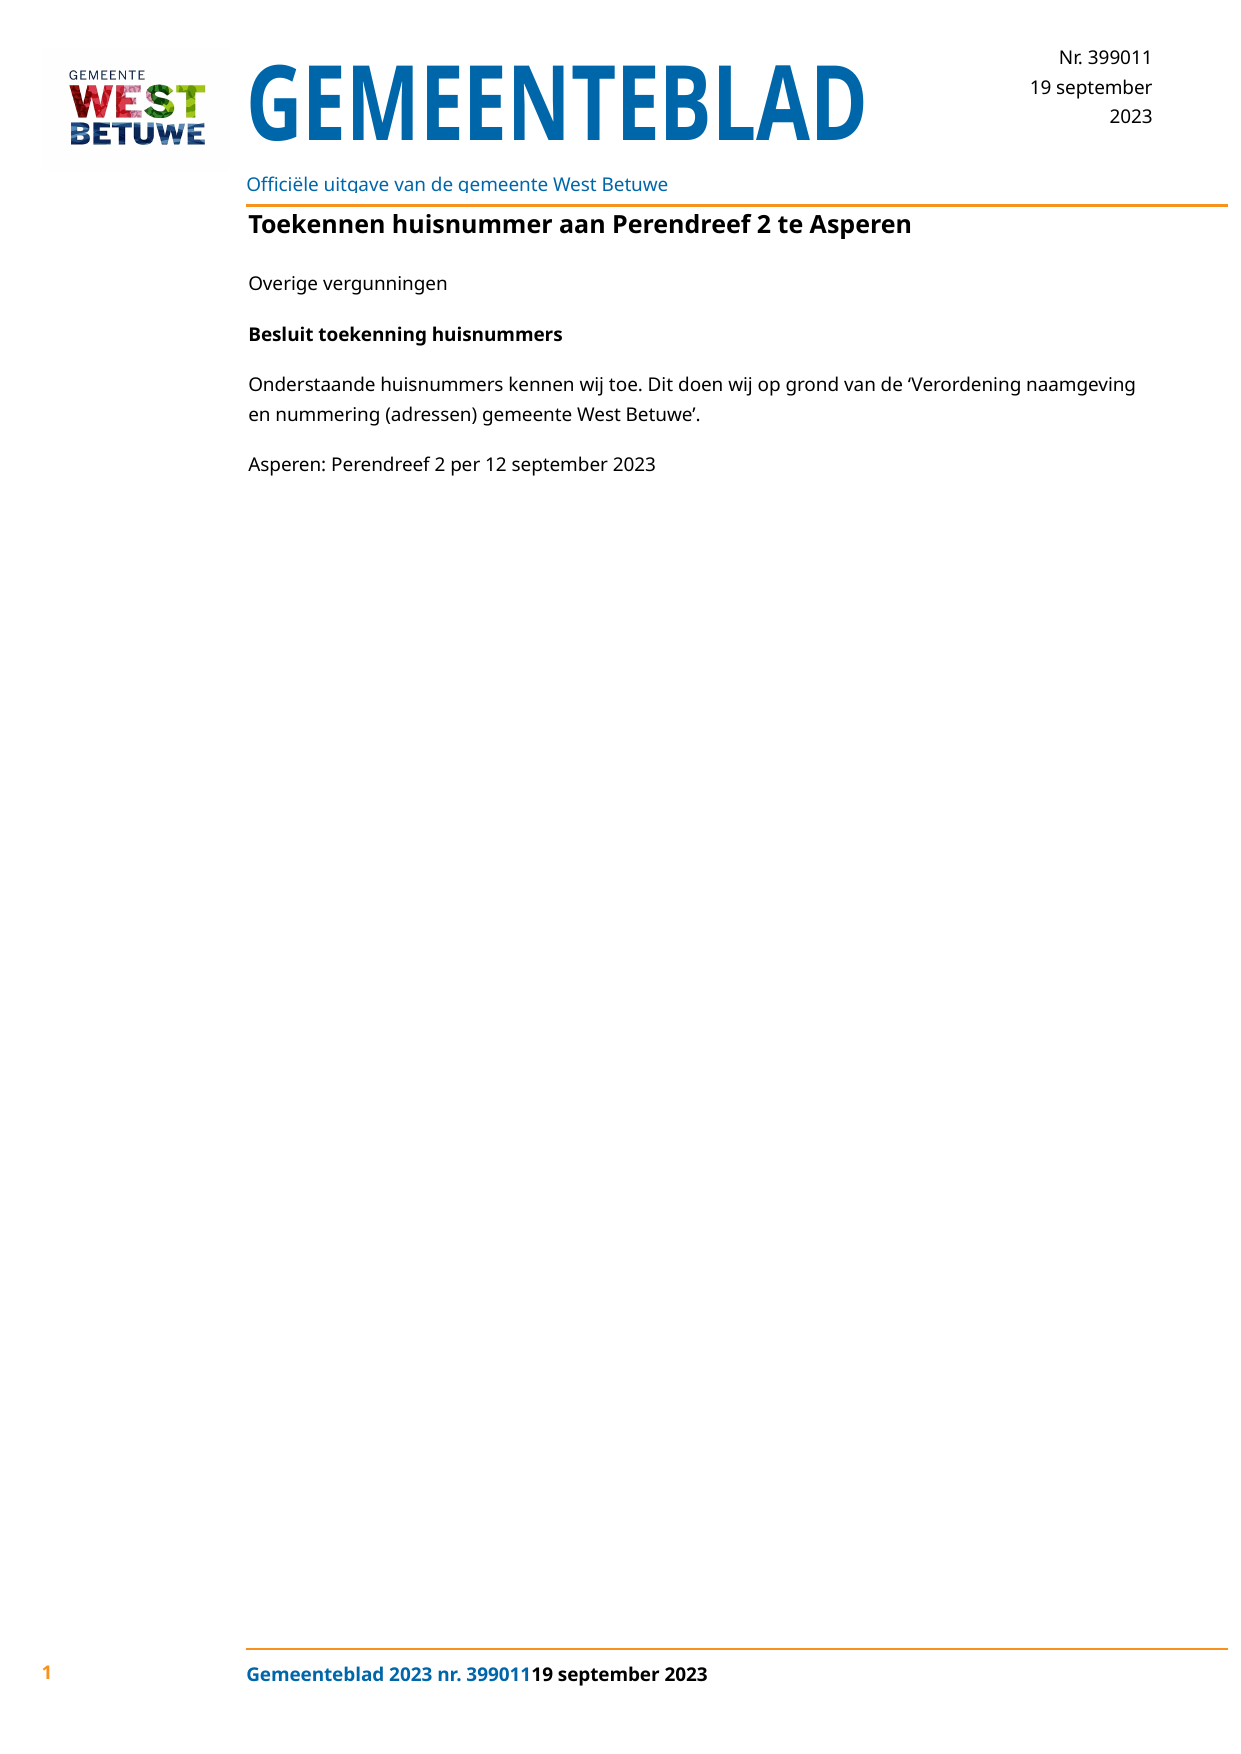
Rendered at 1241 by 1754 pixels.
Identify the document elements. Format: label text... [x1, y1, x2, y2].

text Overige vergunningen [248, 270, 1152, 296]
text Besluit toekenning huisnummers [248, 321, 1152, 346]
picture [41, 47, 231, 172]
text Asperen: Perendreef 2 per 12 september 2023 [248, 451, 1152, 477]
text Toekennen huisnummer aan Perendreef 2 te Asperen [248, 207, 1152, 241]
text Onderstaande huisnummers kennen wij toe. Dit doen wij op grond van de ‘Verordening naamgeving en nummering (adressen) gemeente West Betuwe’. [248, 371, 1152, 426]
